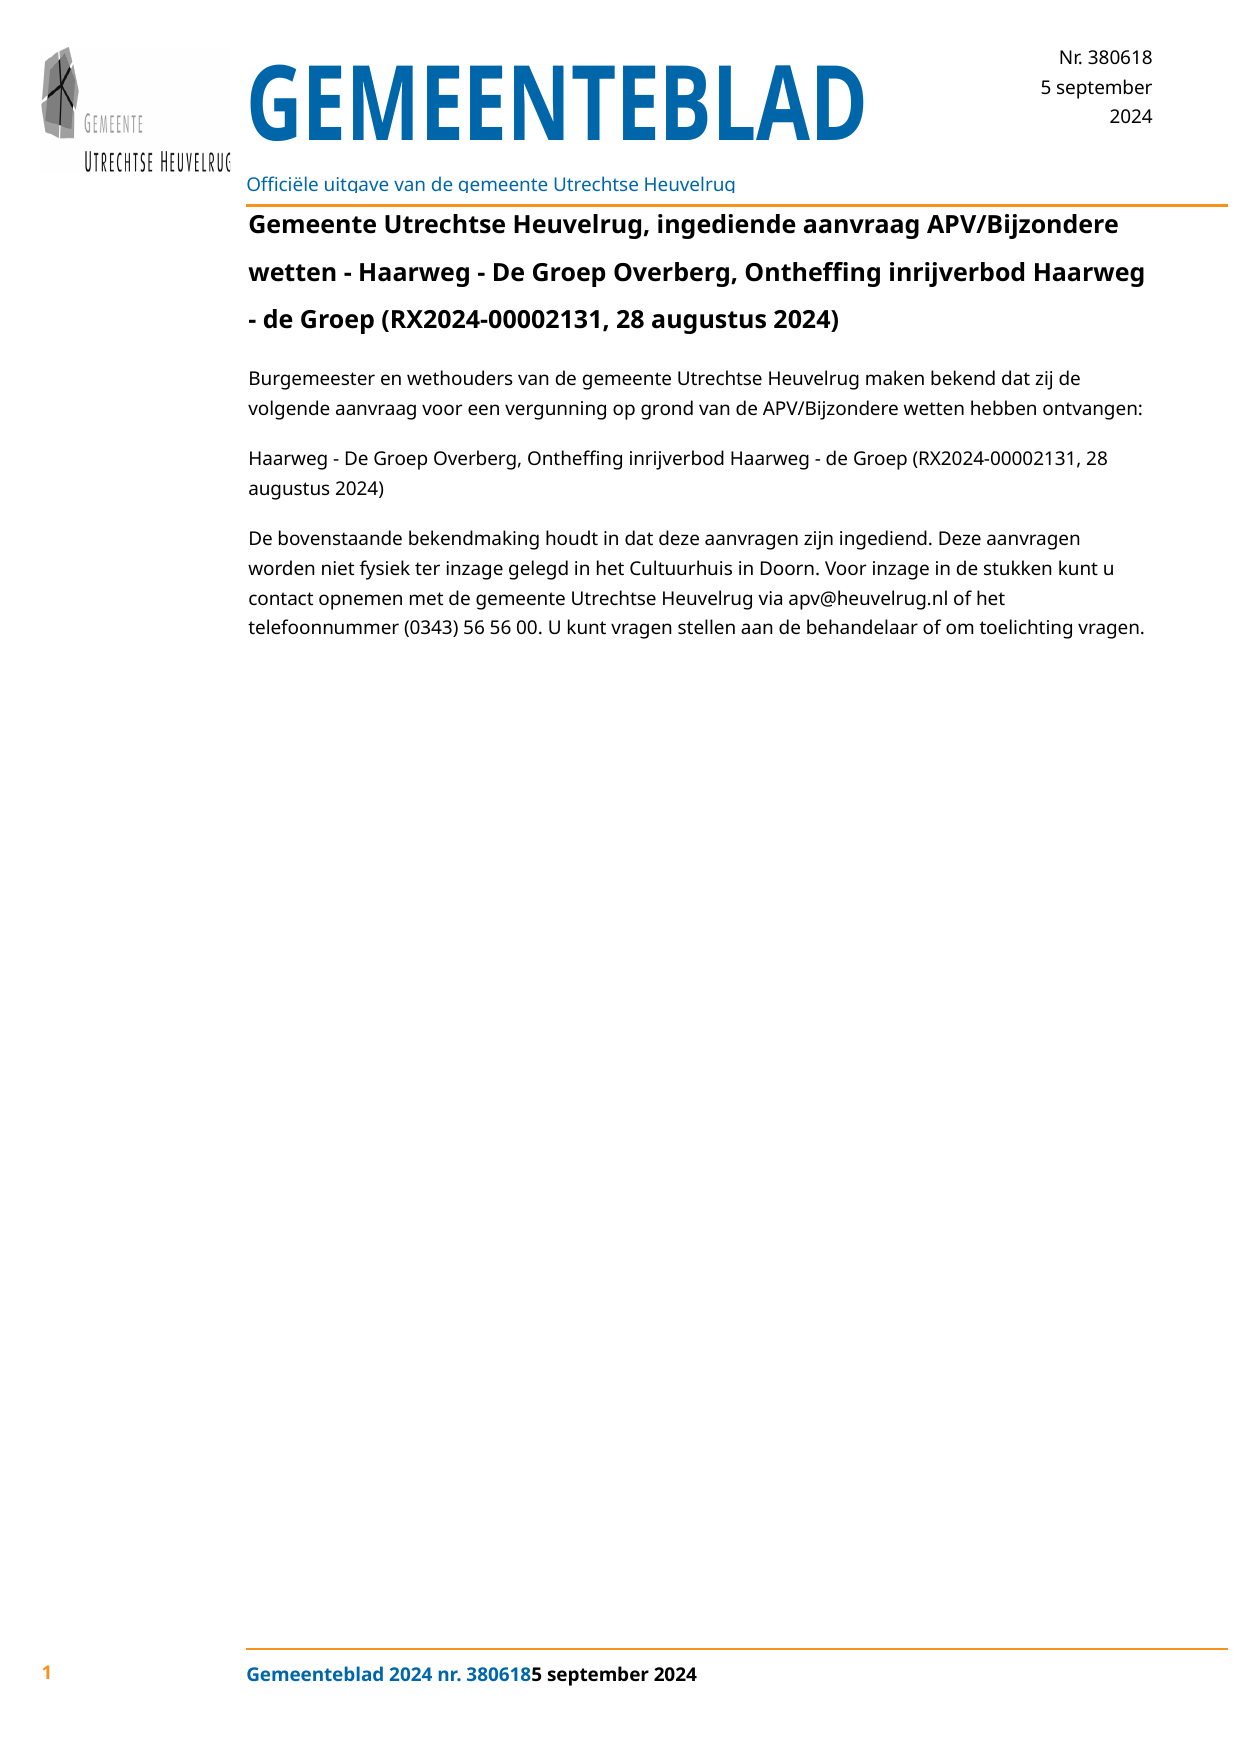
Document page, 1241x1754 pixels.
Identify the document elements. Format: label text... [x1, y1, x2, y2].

text Burgemeester en wethouders van de gemeente Utrechtse Heuvelrug maken bekend dat zij de volgende aanvraag voor een vergunning op grond van de APV/Bijzondere wetten hebben ontvangen: [248, 366, 1152, 421]
text Gemeente Utrechtse Heuvelrug, ingediende aanvraag APV/Bijzondere wetten - Haarweg - De Groep Overberg, Ontheffing inrijverbod Haarweg - de Groep (RX2024-00002131, 28 augustus 2024) [248, 207, 1152, 336]
text Haarweg - De Groep Overberg, Ontheffing inrijverbod Haarweg - de Groep (RX2024-00002131, 28 augustus 2024) [248, 446, 1152, 501]
picture [41, 47, 231, 172]
text De bovenstaande bekendmaking houdt in dat deze aanvragen zijn ingediend. Deze aanvragen worden niet fysiek ter inzage gelegd in het Cultuurhuis in Doorn. Voor inzage in de stukken kunt u contact opnemen met de gemeente Utrechtse Heuvelrug via apv@heuvelrug.nl of het telefoonnummer (0343) 56 56 00. U kunt vragen stellen aan de behandelaar of om toelichting vragen. [248, 526, 1152, 640]
